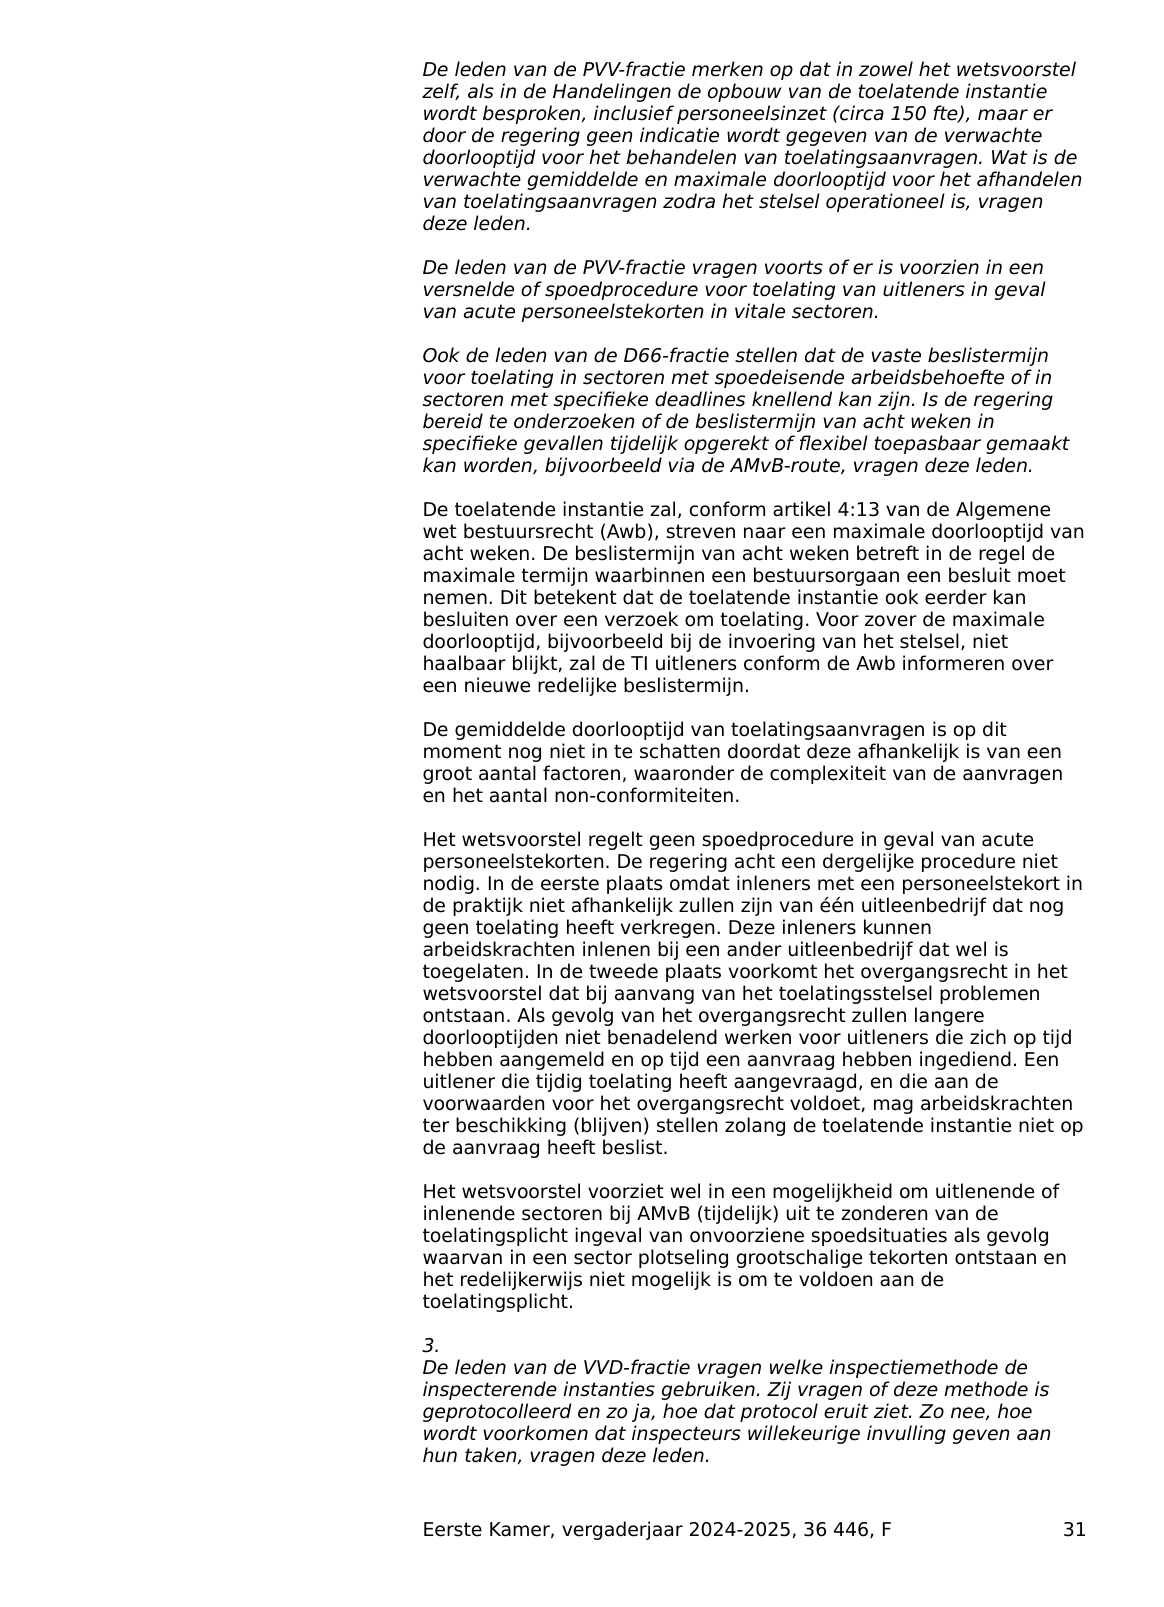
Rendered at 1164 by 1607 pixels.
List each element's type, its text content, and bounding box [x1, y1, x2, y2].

text De leden van de PVV-fractie vragen voorts of er is voorzien in een versnelde of spoedprocedure voor toelating van uitleners in geval van acute personeelstekorten in vitale sectoren. [422, 257, 1087, 323]
text De leden van de VVD-fractie vragen welke inspectiemethode de inspecterende instanties gebruiken. Zij vragen of deze methode is geprotocolleerd en zo ja, hoe dat protocol eruit ziet. Zo nee, hoe wordt voorkomen dat inspecteurs willekeurige invulling geven aan hun taken, vragen deze leden. [422, 1357, 1087, 1467]
text Het wetsvoorstel voorziet wel in een mogelijkheid om uitlenende of inlenende sectoren bij AMvB (tijdelijk) uit te zonderen van de toelatingsplicht ingeval van onvoorziene spoedsituaties als gevolg waarvan in een sector plotseling grootschalige tekorten ontstaan en het redelijkerwijs niet mogelijk is om te voldoen aan de toelatingsplicht. [422, 1181, 1087, 1313]
text 3. [422, 1335, 1087, 1357]
text Het wetsvoorstel regelt geen spoedprocedure in geval van acute personeelstekorten. De regering acht een dergelijke procedure niet nodig. In de eerste plaats omdat inleners met een personeelstekort in de praktijk niet afhankelijk zullen zijn van één uitleenbedrijf dat nog geen toelating heeft verkregen. Deze inleners kunnen arbeidskrachten inlenen bij een ander uitleenbedrijf dat wel is toegelaten. In de tweede plaats voorkomt het overgangsrecht in het wetsvoorstel dat bij aanvang van het toelatingsstelsel problemen ontstaan. Als gevolg van het overgangsrecht zullen langere doorlooptijden niet benadelend werken voor uitleners die zich op tijd hebben aangemeld en op tijd een aanvraag hebben ingediend. Een uitlener die tijdig toelating heeft aangevraagd, en die aan de voorwaarden voor het overgangsrecht voldoet, mag arbeidskrachten ter beschikking (blijven) stellen zolang de toelatende instantie niet op de aanvraag heeft beslist. [422, 829, 1087, 1159]
text De leden van de PVV-fractie merken op dat in zowel het wetsvoorstel zelf, als in de Handelingen de opbouw van de toelatende instantie wordt besproken, inclusief personeelsinzet (circa 150 fte), maar er door de regering geen indicatie wordt gegeven van de verwachte doorlooptijd voor het behandelen van toelatingsaanvragen. Wat is de verwachte gemiddelde en maximale doorlooptijd voor het afhandelen van toelatingsaanvragen zodra het stelsel operationeel is, vragen deze leden. [422, 59, 1087, 235]
text De toelatende instantie zal, conform artikel 4:13 van de Algemene wet bestuursrecht (Awb), streven naar een maximale doorlooptijd van acht weken. De beslistermijn van acht weken betreft in de regel de maximale termijn waarbinnen een bestuursorgaan een besluit moet nemen. Dit betekent dat de toelatende instantie ook eerder kan besluiten over een verzoek om toelating. Voor zover de maximale doorlooptijd, bijvoorbeeld bij de invoering van het stelsel, niet haalbaar blijkt, zal de TI uitleners conform de Awb informeren over een nieuwe redelijke beslistermijn. [422, 499, 1087, 697]
text Ook de leden van de D66-fractie stellen dat de vaste beslistermijn voor toelating in sectoren met spoedeisende arbeidsbehoefte of in sectoren met specifieke deadlines knellend kan zijn. Is de regering bereid te onderzoeken of de beslistermijn van acht weken in specifieke gevallen tijdelijk opgerekt of flexibel toepasbaar gemaakt kan worden, bijvoorbeeld via de AMvB-route, vragen deze leden. [422, 345, 1087, 477]
text De gemiddelde doorlooptijd van toelatingsaanvragen is op dit moment nog niet in te schatten doordat deze afhankelijk is van een groot aantal factoren, waaronder de complexiteit van de aanvragen en het aantal non-conformiteiten. [422, 719, 1087, 807]
